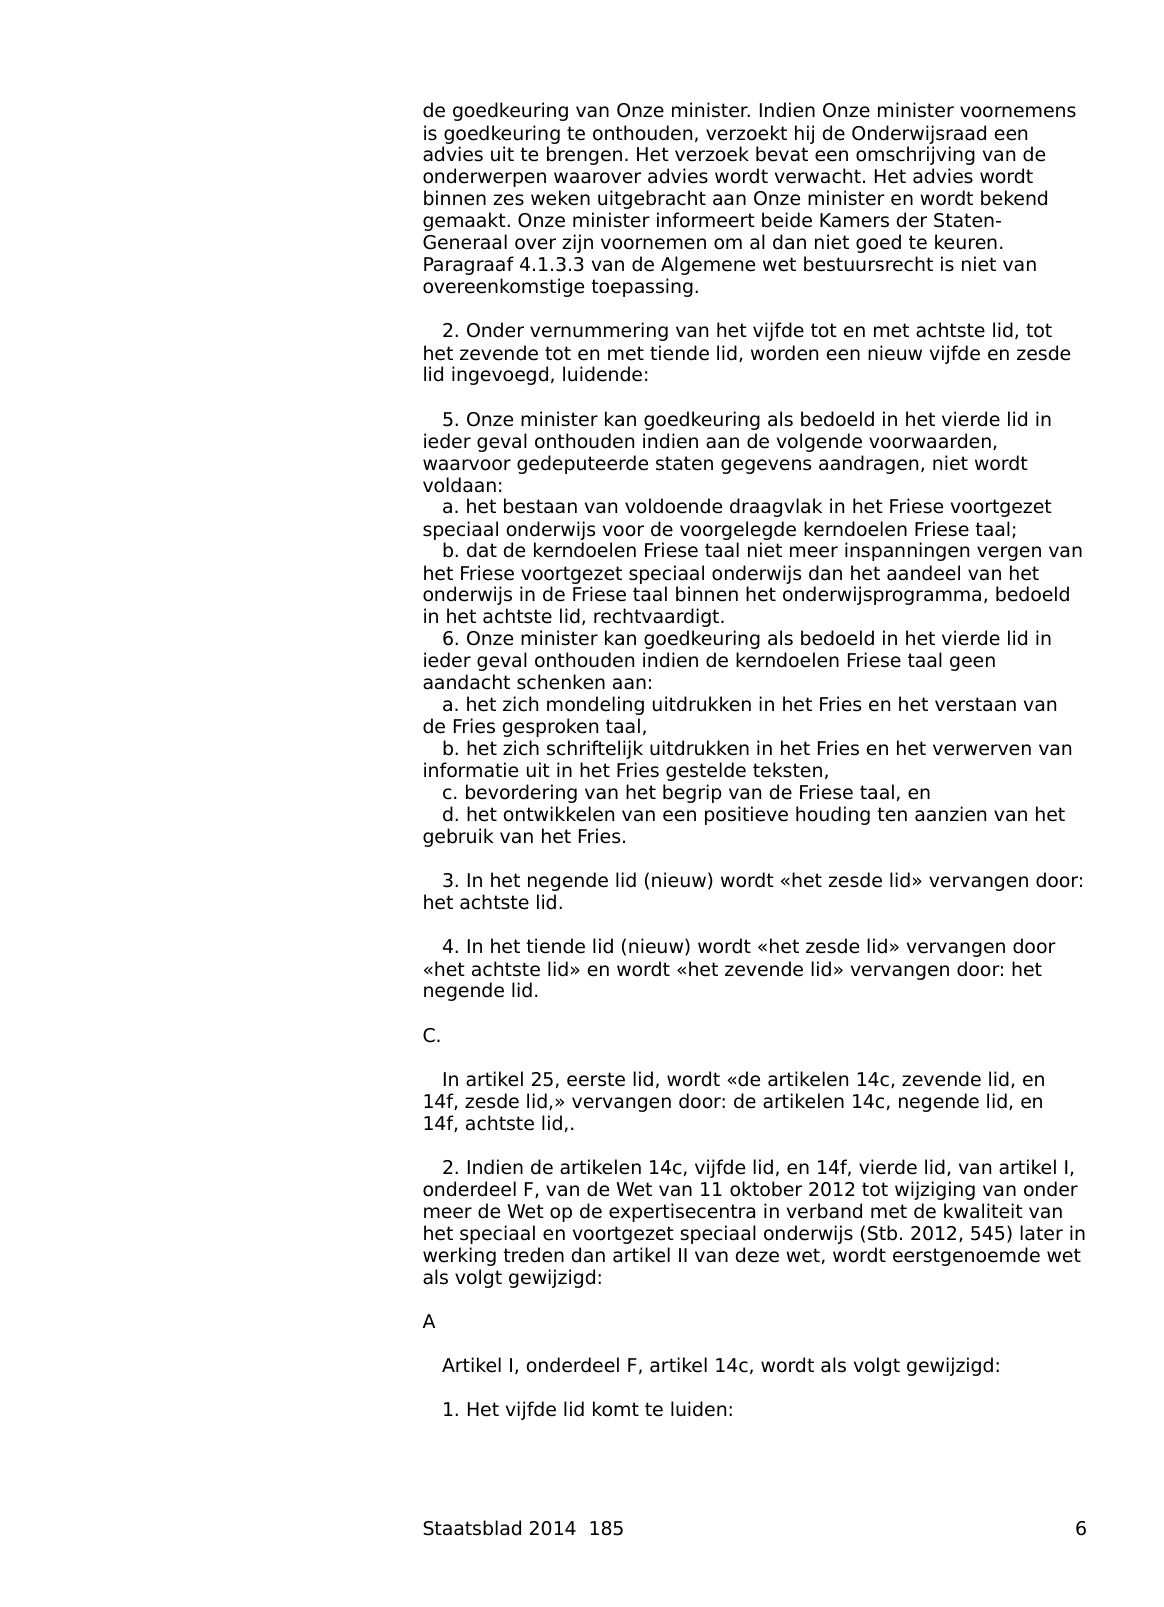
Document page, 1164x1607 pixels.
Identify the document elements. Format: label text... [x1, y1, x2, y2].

text 2. Indien de artikelen 14c, vijfde lid, en 14f, vierde lid, van artikel I, onderdeel F, van de Wet van 11 oktober 2012 tot wijziging van onder meer de Wet op de expertisecentra in verband met de kwaliteit van het speciaal en voortgezet speciaal onderwijs (Stb. 2012, 545) later in werking treden dan artikel II van deze wet, wordt eerstgenoemde wet als volgt gewijzigd: [422, 1157, 1087, 1289]
text b. het zich schriftelijk uitdrukken in het Fries en het verwerven van informatie uit in het Fries gestelde teksten, [422, 738, 1087, 782]
text d. het ontwikkelen van een positieve houding ten aanzien van het gebruik van het Fries. [422, 804, 1087, 848]
text 2. Onder vernummering van het vijfde tot en met achtste lid, tot het zevende tot en met tiende lid, worden een nieuw vijfde en zesde lid ingevoegd, luidende: [422, 320, 1087, 386]
text a. het bestaan van voldoende draagvlak in het Friese voortgezet speciaal onderwijs voor de voorgelegde kerndoelen Friese taal; [422, 496, 1087, 540]
text c. bevordering van het begrip van de Friese taal, en [422, 782, 1087, 804]
text 1. Het vijfde lid komt te luiden: [422, 1399, 1087, 1421]
text de goedkeuring van Onze minister. Indien Onze minister voornemens is goedkeuring te onthouden, verzoekt hij de Onderwijsraad een advies uit te brengen. Het verzoek bevat een omschrijving van de onderwerpen waarover advies wordt verwacht. Het advies wordt binnen zes weken uitgebracht aan Onze minister en wordt bekend gemaakt. Onze minister informeert beide Kamers der Staten-Generaal over zijn voornemen om al dan niet goed te keuren. Paragraaf 4.1.3.3 van de Algemene wet bestuursrecht is niet van overeenkomstige toepassing. [422, 100, 1087, 298]
text Artikel I, onderdeel F, artikel 14c, wordt als volgt gewijzigd: [422, 1355, 1087, 1377]
text 3. In het negende lid (nieuw) wordt «het zesde lid» vervangen door: het achtste lid. [422, 870, 1087, 914]
text a. het zich mondeling uitdrukken in het Fries en het verstaan van de Fries gesproken taal, [422, 694, 1087, 738]
text 4. In het tiende lid (nieuw) wordt «het zesde lid» vervangen door «het achtste lid» en wordt «het zevende lid» vervangen door: het negende lid. [422, 936, 1087, 1002]
text 6. Onze minister kan goedkeuring als bedoeld in het vierde lid in ieder geval onthouden indien de kerndoelen Friese taal geen aandacht schenken aan: [422, 628, 1087, 694]
text 5. Onze minister kan goedkeuring als bedoeld in het vierde lid in ieder geval onthouden indien aan de volgende voorwaarden, waarvoor gedeputeerde staten gegevens aandragen, niet wordt voldaan: [422, 408, 1087, 496]
text C. [422, 1024, 1087, 1047]
text b. dat de kerndoelen Friese taal niet meer inspanningen vergen van het Friese voortgezet speciaal onderwijs dan het aandeel van het onderwijs in de Friese taal binnen het onderwijsprogramma, bedoeld in het achtste lid, rechtvaardigt. [422, 540, 1087, 628]
text In artikel 25, eerste lid, wordt «de artikelen 14c, zevende lid, en 14f, zesde lid,» vervangen door: de artikelen 14c, negende lid, en 14f, achtste lid,. [422, 1069, 1087, 1135]
text A [422, 1311, 1087, 1333]
